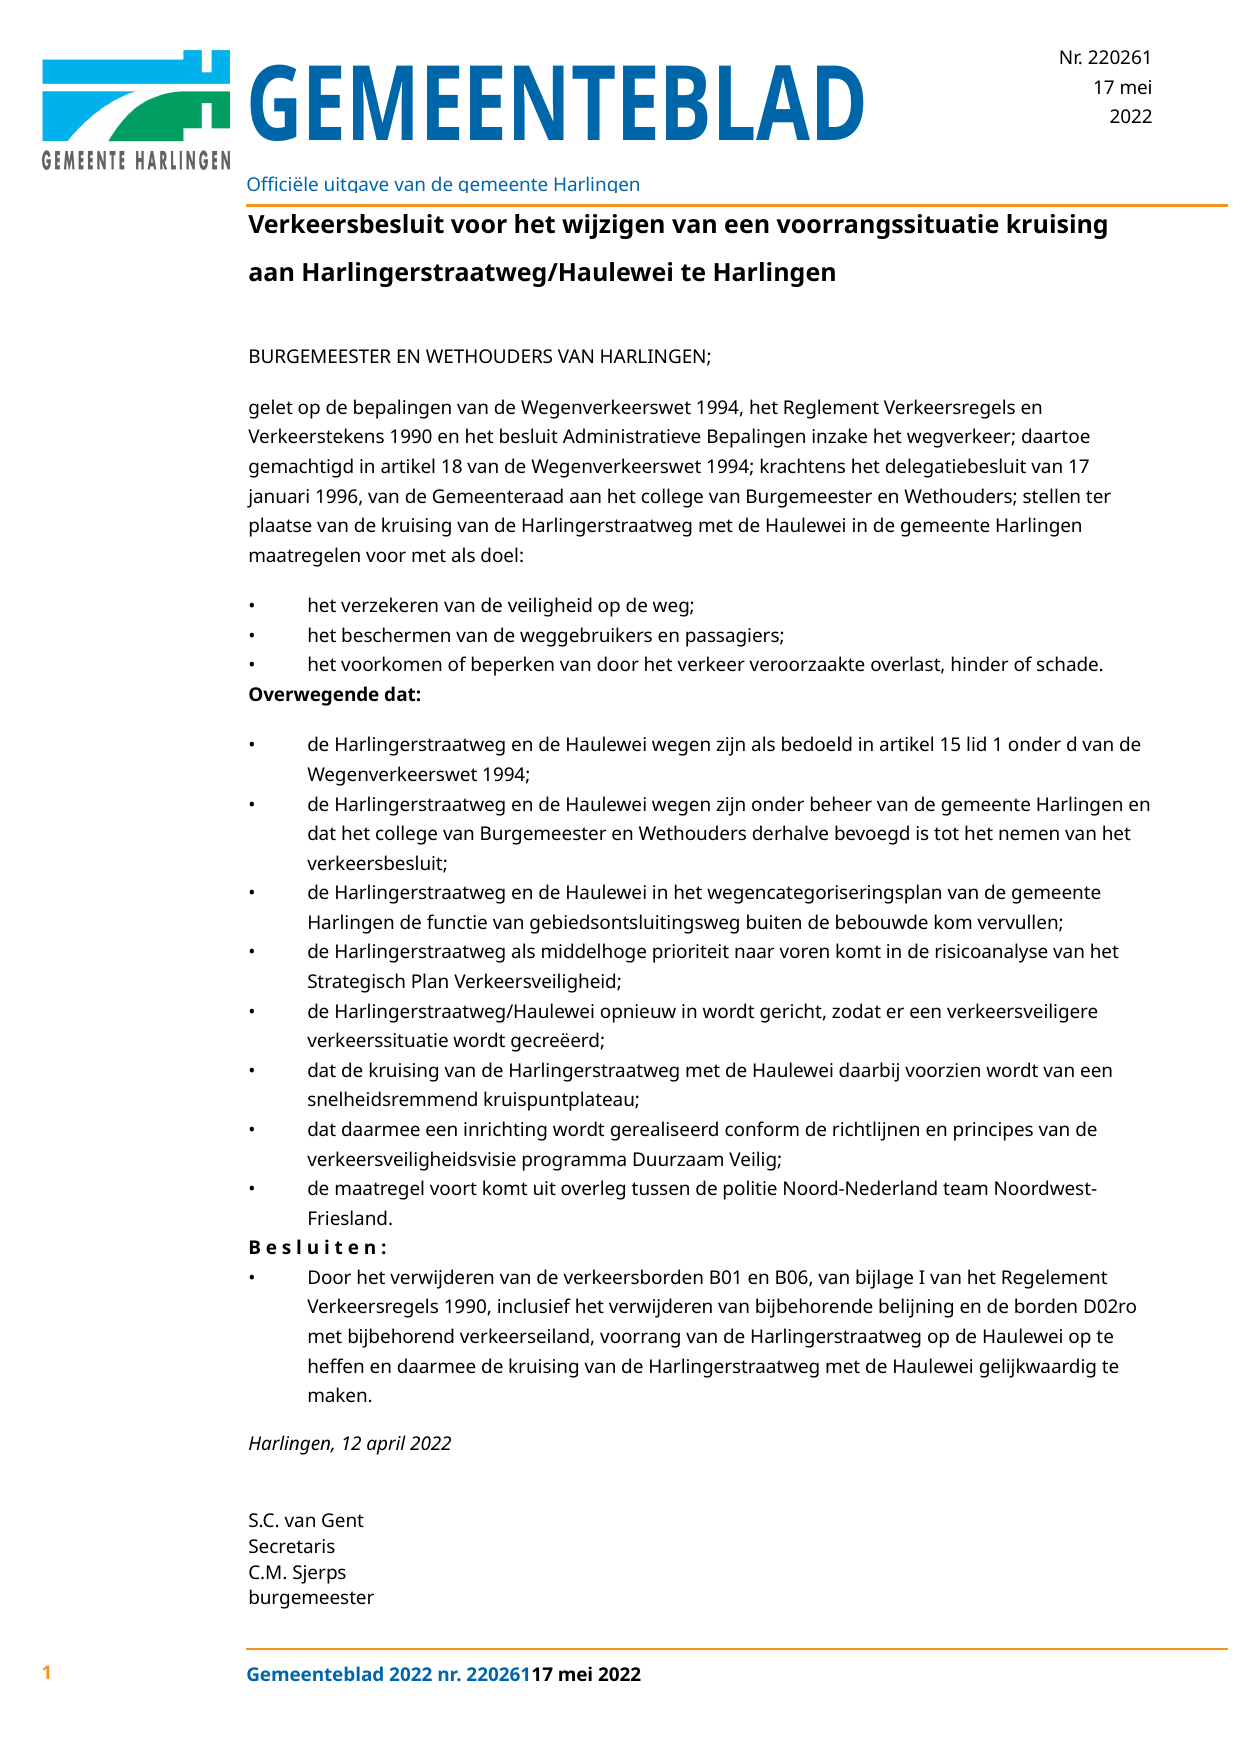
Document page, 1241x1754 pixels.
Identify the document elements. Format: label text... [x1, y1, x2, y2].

list de Harlingerstraatweg/Haulewei opnieuw in wordt gericht, zodat er een verkeersveiligere verkeerssituatie wordt gecreëerd; [248, 998, 1152, 1053]
list de Harlingerstraatweg en de Haulewei in het wegencategoriseringsplan van de gemeente Harlingen de functie van gebiedsontsluitingsweg buiten de bebouwde kom vervullen; [248, 879, 1152, 935]
list het verzekeren van de veiligheid op de weg; [248, 592, 1152, 618]
list het beschermen van de weggebruikers en passagiers; [248, 622, 1152, 648]
picture [41, 47, 231, 172]
list de maatregel voort komt uit overleg tussen de politie Noord-Nederland team Noordwest-Friesland. [248, 1175, 1152, 1231]
text Verkeersbesluit voor het wijzigen van een voorrangssituatie kruising aan Harlingerstraatweg/Haulewei te Harlingen [248, 207, 1152, 288]
text Harlingen, 12 april 2022 [248, 1430, 1152, 1456]
text S.C. van Gent [248, 1507, 1152, 1533]
text BURGEMEESTER EN WETHOUDERS VAN HARLINGEN; [248, 344, 1152, 369]
text Secretaris [248, 1533, 1152, 1559]
list de Harlingerstraatweg en de Haulewei wegen zijn als bedoeld in artikel 15 lid 1 onder d van de Wegenverkeerswet 1994; [248, 732, 1152, 787]
text B e s l u i t e n : [248, 1234, 1152, 1260]
list het voorkomen of beperken van door het verkeer veroorzaakte overlast, hinder of schade. [248, 652, 1152, 677]
text Overwegende dat: [248, 681, 1152, 707]
list dat daarmee een inrichting wordt gerealiseerd conform de richtlijnen en principes van de verkeersveiligheidsvisie programma Duurzaam Veilig; [248, 1116, 1152, 1171]
text C.M. Sjerps [248, 1559, 1152, 1584]
list de Harlingerstraatweg als middelhoge prioriteit naar voren komt in de risicoanalyse van het Strategisch Plan Verkeersveiligheid; [248, 939, 1152, 994]
text gelet op de bepalingen van de Wegenverkeerswet 1994, het Reglement Verkeersregels en Verkeerstekens 1990 en het besluit Administratieve Bepalingen inzake het wegverkeer; daartoe gemachtigd in artikel 18 van de Wegenverkeerswet 1994; krachtens het delegatiebesluit van 17 januari 1996, van de Gemeenteraad aan het college van Burgemeester en Wethouders; stellen ter plaatse van de kruising van de Harlingerstraatweg met de Haulewei in de gemeente Harlingen maatregelen voor met als doel: [248, 394, 1152, 568]
list de Harlingerstraatweg en de Haulewei wegen zijn onder beheer van de gemeente Harlingen en dat het college van Burgemeester en Wethouders derhalve bevoegd is tot het nemen van het verkeersbesluit; [248, 791, 1152, 876]
list Door het verwijderen van de verkeersborden B01 en B06, van bijlage I van het Regelement Verkeersregels 1990, inclusief het verwijderen van bijbehorende belijning en de borden D02ro met bijbehorend verkeerseiland, voorrang van de Harlingerstraatweg op de Haulewei op te heffen en daarmee de kruising van de Harlingerstraatweg met de Haulewei gelijkwaardig te maken. [248, 1264, 1152, 1408]
list dat de kruising van de Harlingerstraatweg met de Haulewei daarbij voorzien wordt van een snelheidsremmend kruispuntplateau; [248, 1057, 1152, 1112]
text burgemeester [248, 1584, 1152, 1610]
